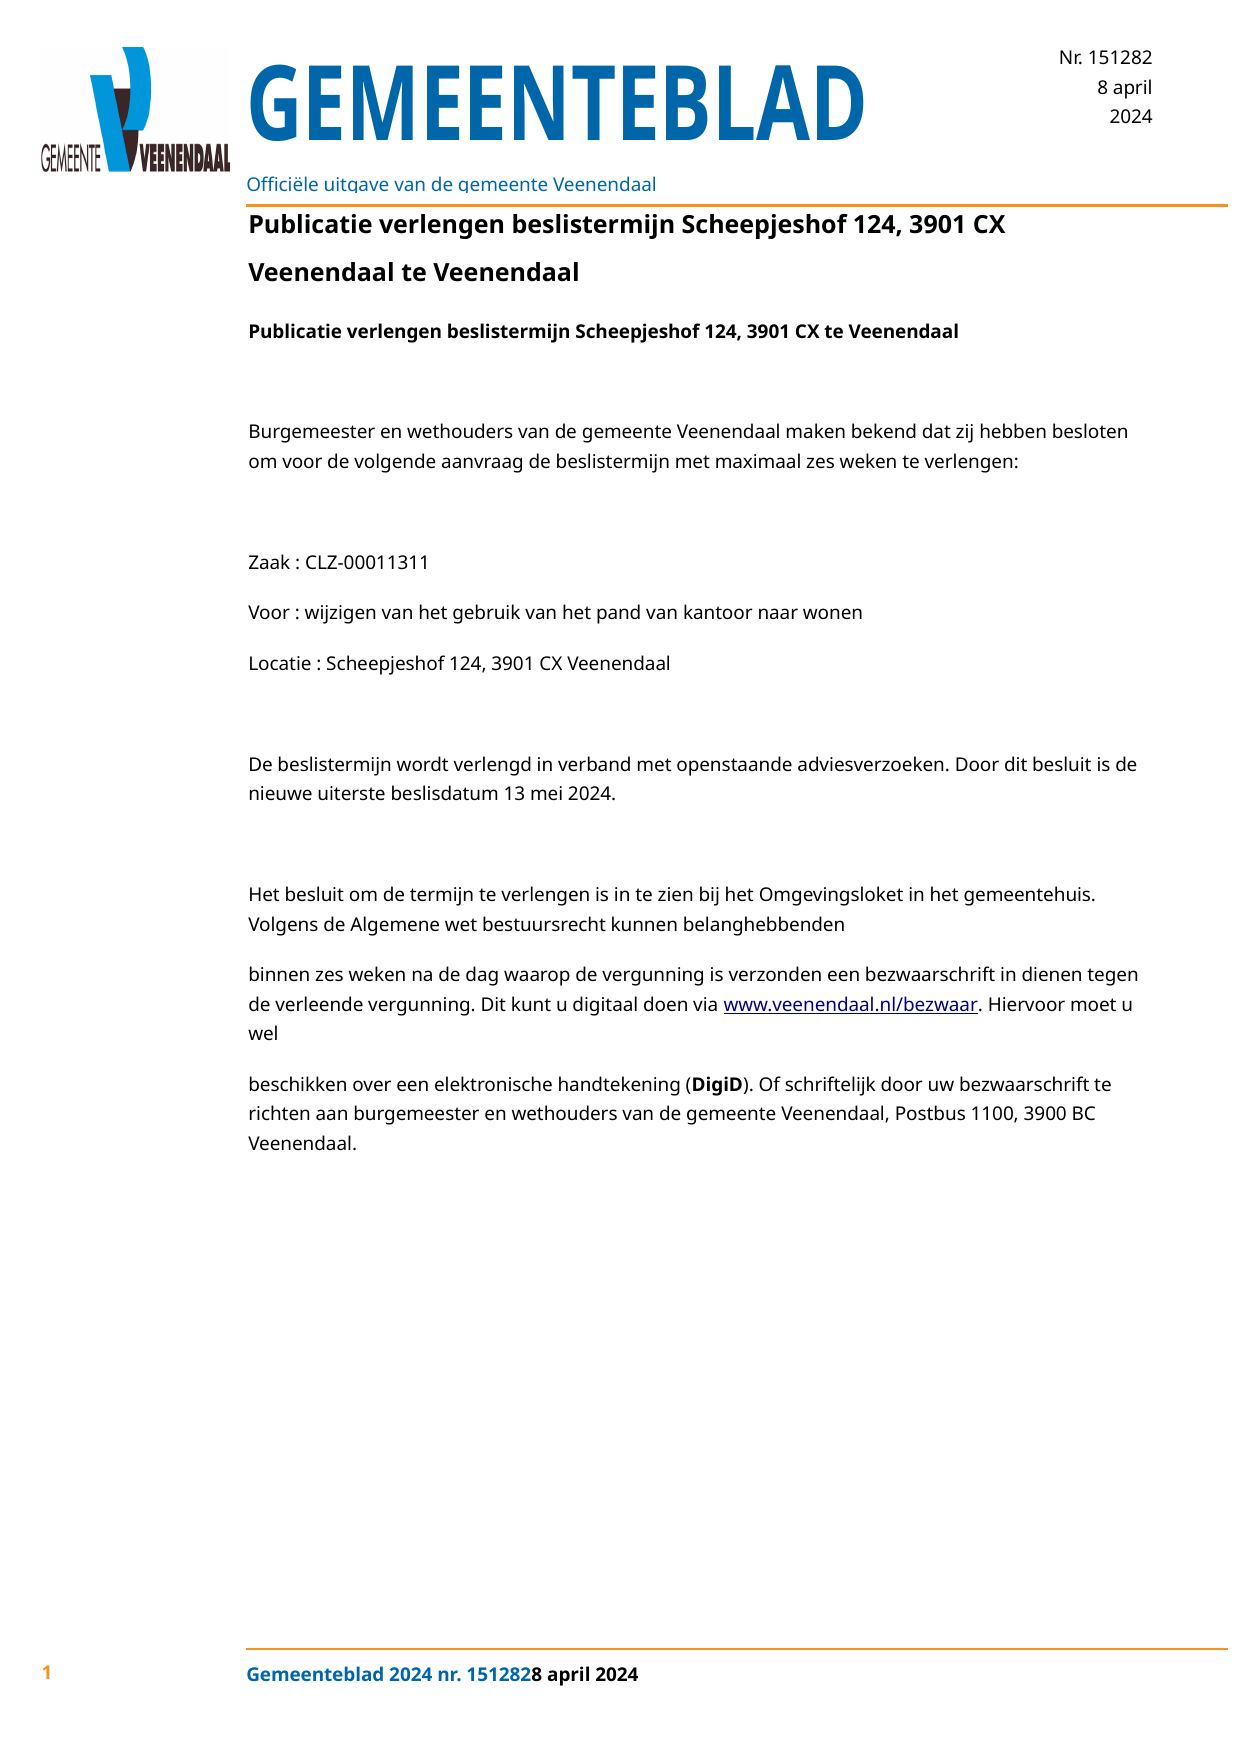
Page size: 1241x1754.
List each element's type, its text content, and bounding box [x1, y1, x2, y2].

text Burgemeester en wethouders van de gemeente Veenendaal maken bekend dat zij hebben besloten om voor de volgende aanvraag de beslistermijn met maximaal zes weken te verlengen: [248, 419, 1152, 474]
text binnen zes weken na de dag waarop de vergunning is verzonden een bezwaarschrift in dienen tegen de verleende vergunning. Dit kunt u digitaal doen via www.veenendaal.nl/bezwaar. Hiervoor moet u wel [248, 961, 1152, 1046]
picture [123, 47, 231, 172]
text Publicatie verlengen beslistermijn Scheepjeshof 124, 3901 CX te Veenendaal [248, 318, 1152, 344]
text Het besluit om de termijn te verlengen is in te zien bij het Omgevingsloket in het gemeentehuis. Volgens de Algemene wet bestuursrecht kunnen belanghebbenden [248, 881, 1152, 937]
text De beslistermijn wordt verlengd in verband met openstaande adviesverzoeken. Door dit besluit is de nieuwe uiterste beslisdatum 13 mei 2024. [248, 751, 1152, 806]
text beschikken over een elektronische handtekening (DigiD). Of schriftelijk door uw bezwaarschrift te richten aan burgemeester en wethouders van de gemeente Veenendaal, Postbus 1100, 3900 BC Veenendaal. [248, 1071, 1152, 1156]
text Zaak : CLZ-00011311 [248, 549, 1152, 575]
text Voor : wijzigen van het gebruik van het pand van kantoor naar wonen [248, 599, 1152, 625]
text Locatie : Scheepjeshof 124, 3901 CX Veenendaal [248, 650, 1152, 676]
text Publicatie verlengen beslistermijn Scheepjeshof 124, 3901 CX Veenendaal te Veenendaal [248, 207, 1152, 288]
picture [41, 47, 130, 172]
